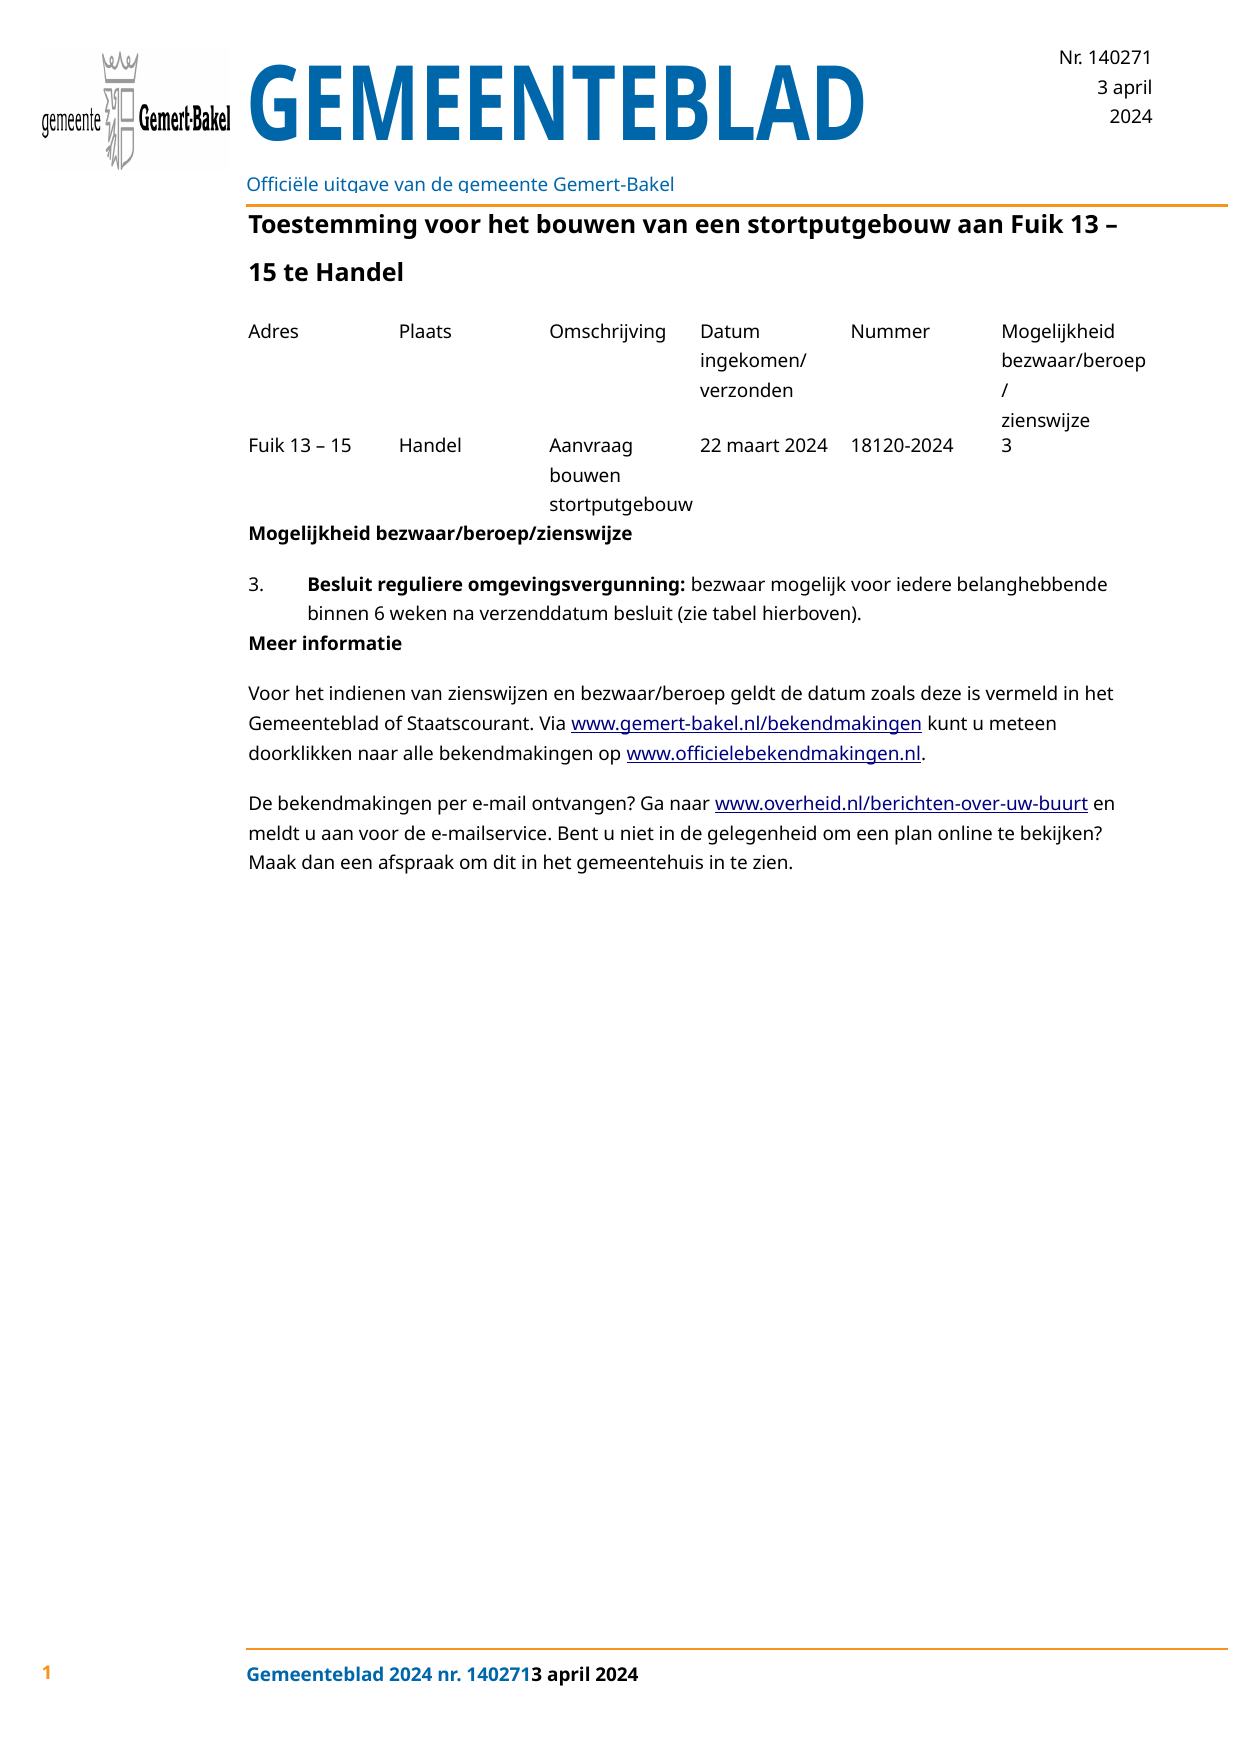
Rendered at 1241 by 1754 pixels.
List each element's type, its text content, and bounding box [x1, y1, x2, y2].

table_cell Fuik 13 – 15 [248, 433, 398, 517]
text Mogelijkheid bezwaar/beroep/zienswijze [248, 521, 1152, 546]
table_cell Aanvraag bouwen stortputgebouw [549, 433, 700, 517]
table_header Omschrijving [549, 318, 700, 432]
text Meer informatie [248, 630, 1152, 656]
list Besluit reguliere omgevingsvergunning: bezwaar mogelijk voor iedere belanghebbende binnen 6 weken na verzenddatum besluit (zie tabel hierboven). [248, 571, 1152, 626]
table_cell 3 [1001, 433, 1152, 517]
text Voor het indienen van zienswijzen en bezwaar/beroep geldt de datum zoals deze is vermeld in het Gemeenteblad of Staatscourant. Via www.gemert-bakel.nl/bekendmakingen kunt u meteen doorklikken naar alle bekendmakingen op www.officielebekendmakingen.nl. [248, 681, 1152, 766]
table_header Nummer [850, 318, 1001, 432]
text Toestemming voor het bouwen van een stortputgebouw aan Fuik 13 – 15 te Handel [248, 207, 1152, 288]
table_header Plaats [399, 318, 549, 432]
text De bekendmakingen per e-mail ontvangen? Ga naar www.overheid.nl/berichten-over-uw-buurt en meldt u aan voor de e-mailservice. Bent u niet in de gelegenheid om een plan online te bekijken? Maak dan een afspraak om dit in het gemeentehuis in te zien. [248, 790, 1152, 875]
table_cell 22 maart 2024 [700, 433, 850, 517]
picture [41, 47, 231, 172]
table_header Datum ingekomen/ verzonden [700, 318, 850, 432]
table_header Mogelijkheid bezwaar/beroep/ zienswijze [1001, 318, 1152, 432]
table_cell 18120-2024 [850, 433, 1001, 517]
table_header Adres [248, 318, 398, 432]
table_cell Handel [399, 433, 549, 517]
